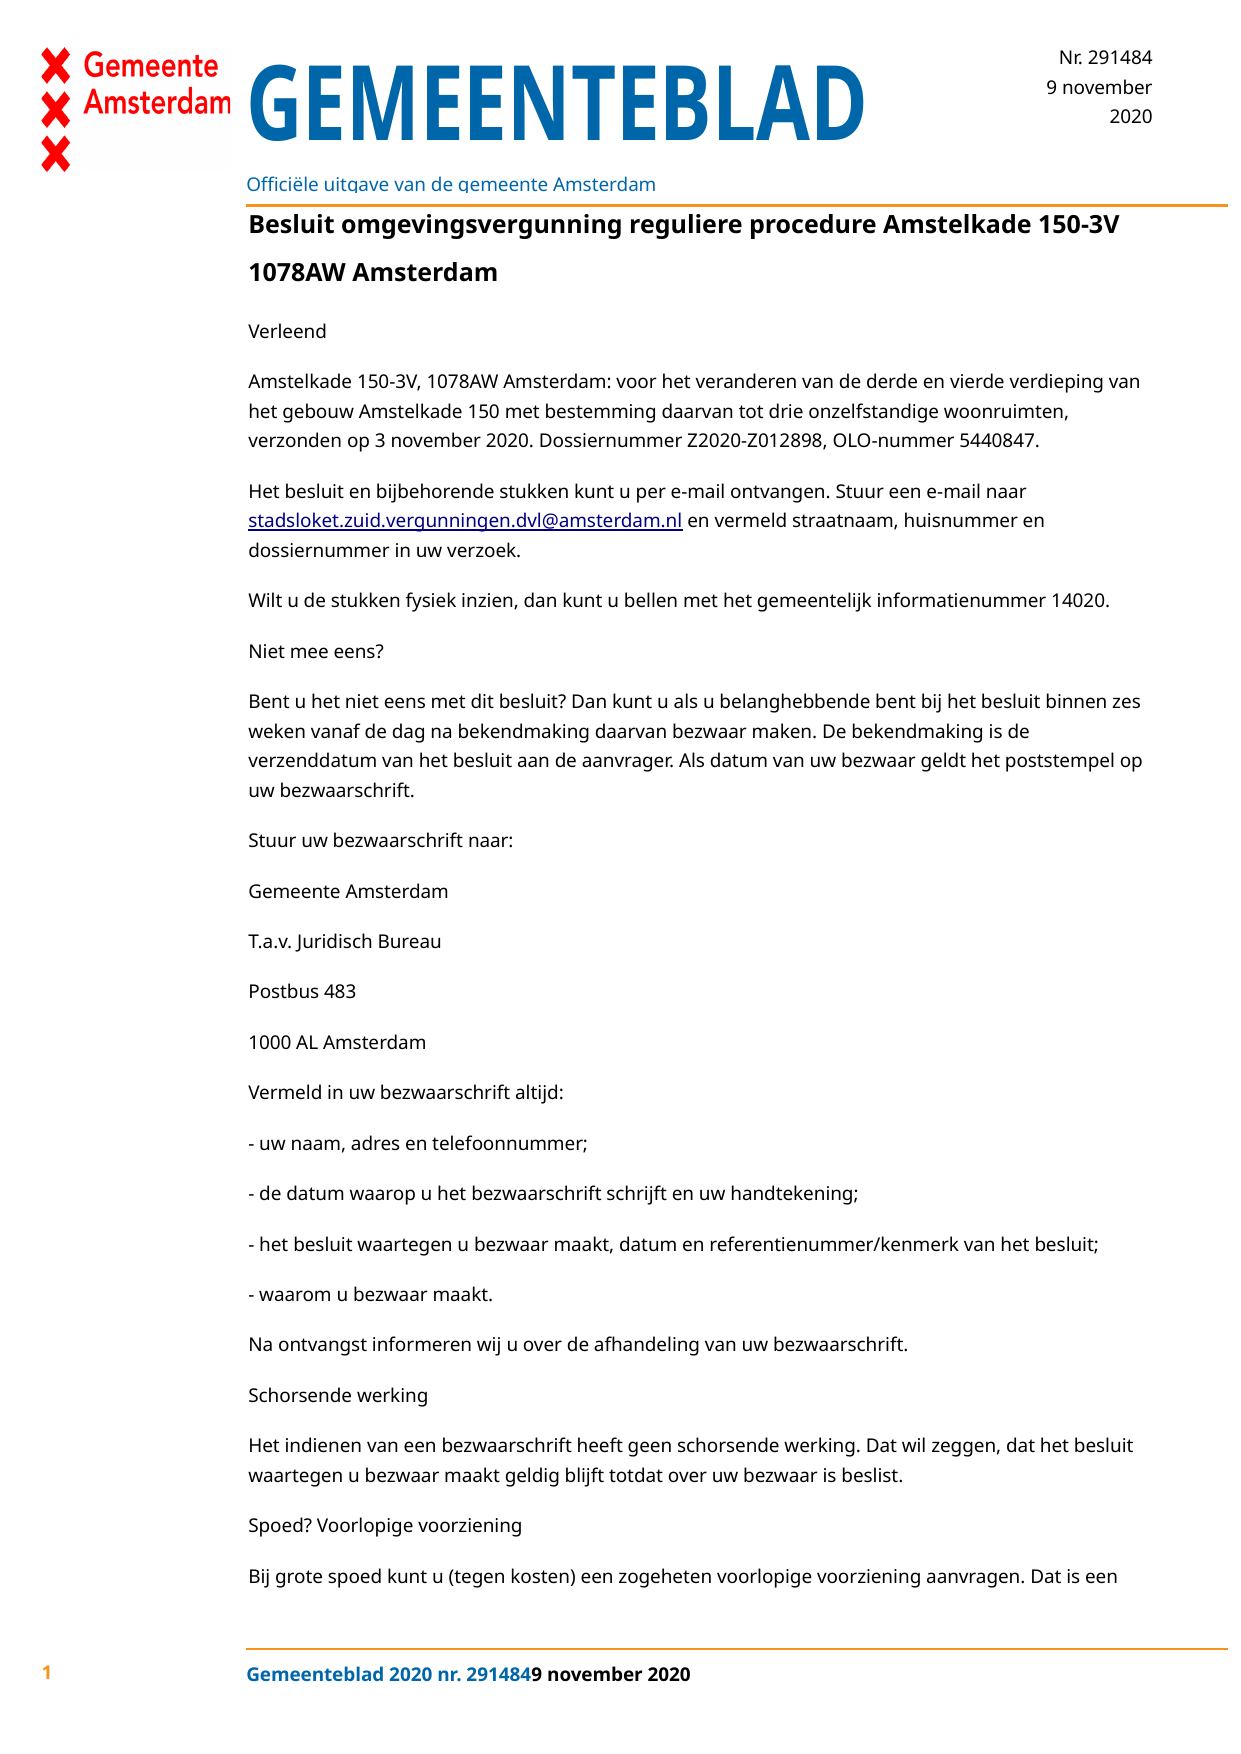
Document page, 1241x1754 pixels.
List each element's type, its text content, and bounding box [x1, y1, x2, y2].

text Bij grote spoed kunt u (tegen kosten) een zogeheten voorlopige voorziening aanvragen. Dat is een [248, 1563, 1152, 1589]
text Spoed? Voorlopige voorziening [248, 1512, 1152, 1538]
text Schorsende werking [248, 1382, 1152, 1408]
text Verleend [248, 318, 1152, 344]
text Niet mee eens? [248, 638, 1152, 664]
text Het indienen van een bezwaarschrift heeft geen schorsende werking. Dat wil zeggen, dat het besluit waartegen u bezwaar maakt geldig blijft totdat over uw bezwaar is beslist. [248, 1432, 1152, 1488]
text - waarom u bezwaar maakt. [248, 1281, 1152, 1307]
text Postbus 483 [248, 979, 1152, 1004]
text Bent u het niet eens met dit besluit? Dan kunt u als u belanghebbende bent bij het besluit binnen zes weken vanaf de dag na bekendmaking daarvan bezwaar maken. De bekendmaking is de verzenddatum van het besluit aan de aanvrager. Als datum van uw bezwaar geldt het poststempel op uw bezwaarschrift. [248, 688, 1152, 803]
text Wilt u de stukken fysiek inzien, dan kunt u bellen met het gemeentelijk informatienummer 14020. [248, 587, 1152, 613]
text Besluit omgevingsvergunning reguliere procedure Amstelkade 150-3V 1078AW Amsterdam [248, 207, 1152, 288]
text Het besluit en bijbehorende stukken kunt u per e-mail ontvangen. Stuur een e-mail naar stadsloket.zuid.vergunningen.dvl@amsterdam.nl en vermeld straatnaam, huisnummer en dossiernummer in uw verzoek. [248, 478, 1152, 563]
text - het besluit waartegen u bezwaar maakt, datum en referentienummer/kenmerk van het besluit; [248, 1231, 1152, 1257]
text Vermeld in uw bezwaarschrift altijd: [248, 1079, 1152, 1105]
text Gemeente Amsterdam [248, 878, 1152, 904]
text Na ontvangst informeren wij u over de afhandeling van uw bezwaarschrift. [248, 1332, 1152, 1357]
text Stuur uw bezwaarschrift naar: [248, 827, 1152, 853]
text 1000 AL Amsterdam [248, 1029, 1152, 1055]
text - de datum waarop u het bezwaarschrift schrijft en uw handtekening; [248, 1180, 1152, 1206]
picture [41, 47, 231, 172]
text - uw naam, adres en telefoonnummer; [248, 1130, 1152, 1156]
text Amstelkade 150-3V, 1078AW Amsterdam: voor het veranderen van de derde en vierde verdieping van het gebouw Amstelkade 150 met bestemming daarvan tot drie onzelfstandige woonruimten, verzonden op 3 november 2020. Dossiernummer Z2020-Z012898, OLO-nummer 5440847. [248, 368, 1152, 453]
text T.a.v. Juridisch Bureau [248, 928, 1152, 954]
